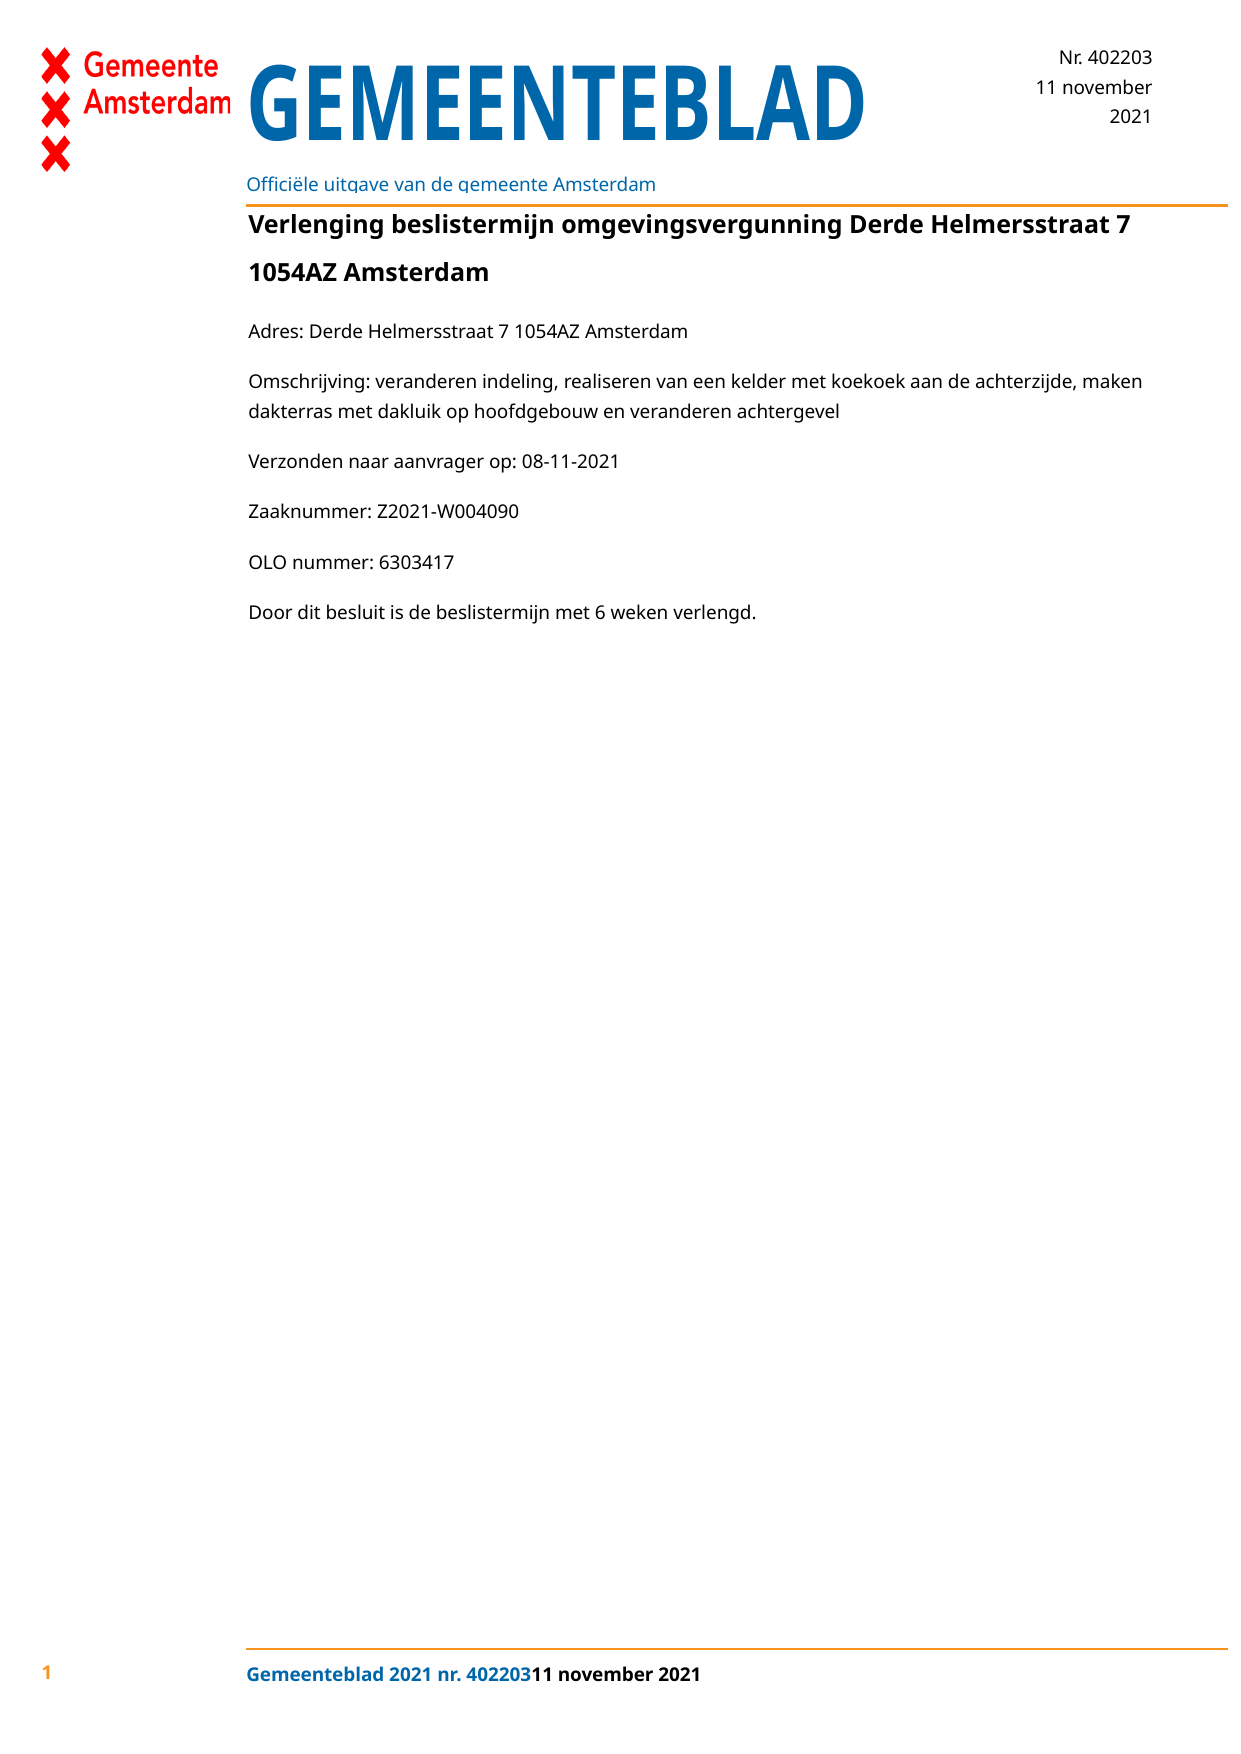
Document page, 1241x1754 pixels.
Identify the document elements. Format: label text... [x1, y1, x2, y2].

text Adres: Derde Helmersstraat 7 1054AZ Amsterdam [248, 318, 1152, 344]
text OLO nummer: 6303417 [248, 549, 1152, 575]
text Zaaknummer: Z2021-W004090 [248, 499, 1152, 524]
text Verlenging beslistermijn omgevingsvergunning Derde Helmersstraat 7 1054AZ Amsterdam [248, 207, 1152, 288]
text Verzonden naar aanvrager op: 08-11-2021 [248, 448, 1152, 474]
text Door dit besluit is de beslistermijn met 6 weken verlengd. [248, 599, 1152, 625]
text Omschrijving: veranderen indeling, realiseren van een kelder met koekoek aan de achterzijde, maken dakterras met dakluik op hoofdgebouw en veranderen achtergevel [248, 368, 1152, 424]
picture [41, 47, 231, 172]
